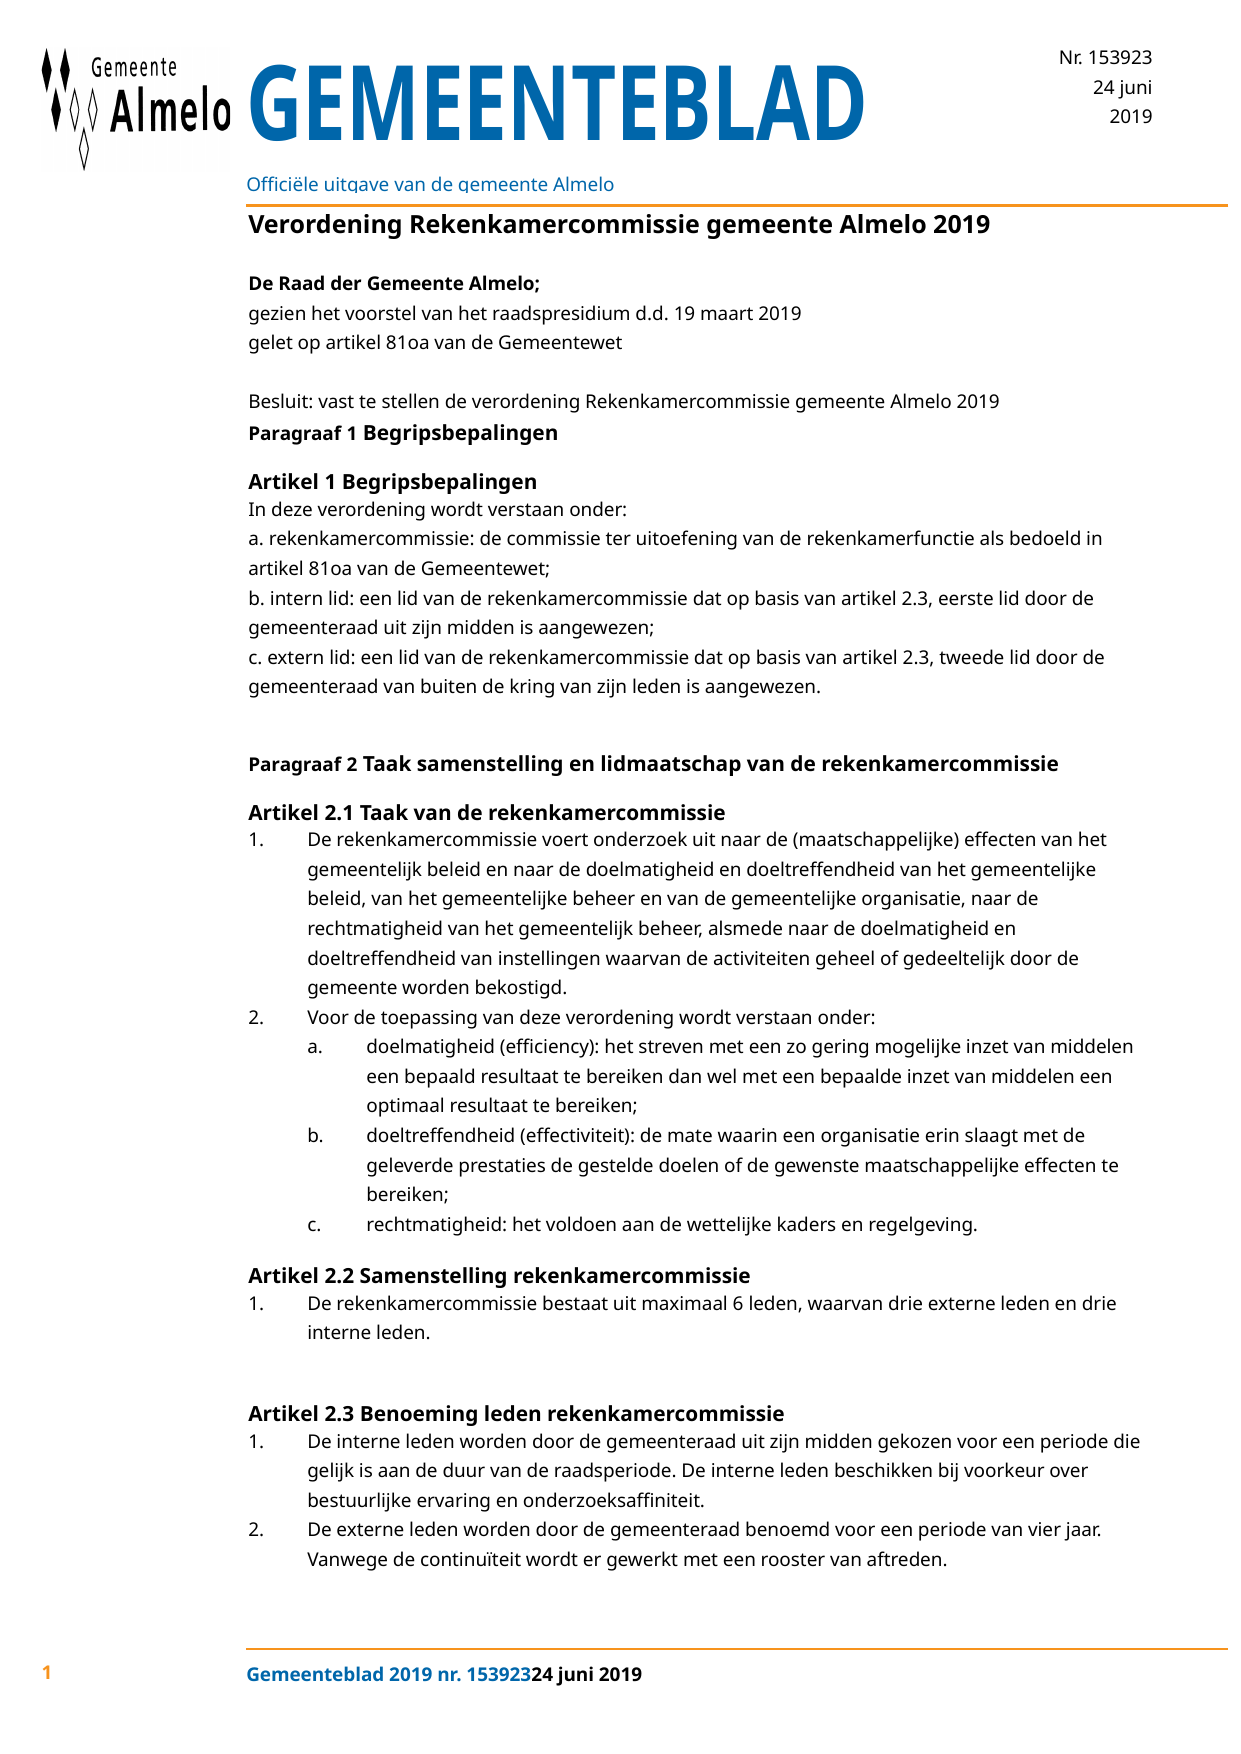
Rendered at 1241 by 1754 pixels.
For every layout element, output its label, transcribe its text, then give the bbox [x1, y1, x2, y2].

text Artikel 1 Begripsbepalingen [248, 467, 1152, 496]
list Voor de toepassing van deze verordening wordt verstaan onder: [248, 1004, 1152, 1029]
list De externe leden worden door de gemeenteraad benoemd voor een periode van vier jaar. Vanwege de continuïteit wordt er gewerkt met een rooster van aftreden. [248, 1517, 1152, 1572]
text Artikel 2.1 Taak van de rekenkamercommissie [248, 798, 1152, 826]
text Artikel 2.3 Benoeming leden rekenkamercommissie [248, 1399, 1152, 1428]
text c. extern lid: een lid van de rekenkamercommissie dat op basis van artikel 2.3, tweede lid door de gemeenteraad van buiten de kring van zijn leden is aangewezen. [248, 644, 1152, 699]
list doelmatigheid (efficiency): het streven met een zo gering mogelijke inzet van middelen een bepaald resultaat te bereiken dan wel met een bepaalde inzet van middelen een optimaal resultaat te bereiken; [307, 1033, 1152, 1118]
text gelet op artikel 81oa van de Gemeentewet [248, 329, 1152, 355]
picture [41, 47, 231, 172]
list rechtmatigheid: het voldoen aan de wettelijke kaders en regelgeving. [307, 1211, 1152, 1237]
list De interne leden worden door de gemeenteraad uit zijn midden gekozen voor een periode die gelijk is aan de duur van de raadsperiode. De interne leden beschikken bij voorkeur over bestuurlijke ervaring en onderzoeksaffiniteit. [248, 1428, 1152, 1513]
text Besluit: vast te stellen de verordening Rekenkamercommissie gemeente Almelo 2019 [248, 389, 1152, 414]
list De rekenkamercommissie voert onderzoek uit naar de (maatschappelijke) effecten van het gemeentelijk beleid en naar de doelmatigheid en doeltreffendheid van het gemeentelijke beleid, van het gemeentelijke beheer en van de gemeentelijke organisatie, naar de rechtmatigheid van het gemeentelijk beheer, alsmede naar de doelmatigheid en doeltreffendheid van instellingen waarvan de activiteiten geheel of gedeeltelijk door de gemeente worden bekostigd. [248, 826, 1152, 1000]
text b. intern lid: een lid van de rekenkamercommissie dat op basis van artikel 2.3, eerste lid door de gemeenteraad uit zijn midden is aangewezen; [248, 585, 1152, 640]
text Verordening Rekenkamercommissie gemeente Almelo 2019 [248, 207, 1152, 241]
text gezien het voorstel van het raadspresidium d.d. 19 maart 2019 [248, 300, 1152, 326]
list doeltreffendheid (effectiviteit): de mate waarin een organisatie erin slaagt met de geleverde prestaties de gestelde doelen of de gewenste maatschappelijke effecten te bereiken; [307, 1122, 1152, 1207]
text In deze verordening wordt verstaan onder: [248, 496, 1152, 522]
text Artikel 2.2 Samenstelling rekenkamercommissie [248, 1261, 1152, 1290]
text Paragraaf 1 Begripsbepalingen [248, 418, 1152, 447]
list De rekenkamercommissie bestaat uit maximaal 6 leden, waarvan drie externe leden en drie interne leden. [248, 1290, 1152, 1345]
text De Raad der Gemeente Almelo; [248, 270, 1152, 296]
text a. rekenkamercommissie: de commissie ter uitoefening van de rekenkamerfunctie als bedoeld in artikel 81oa van de Gemeentewet; [248, 526, 1152, 581]
text Paragraaf 2 Taak samenstelling en lidmaatschap van de rekenkamercommissie [248, 749, 1152, 777]
